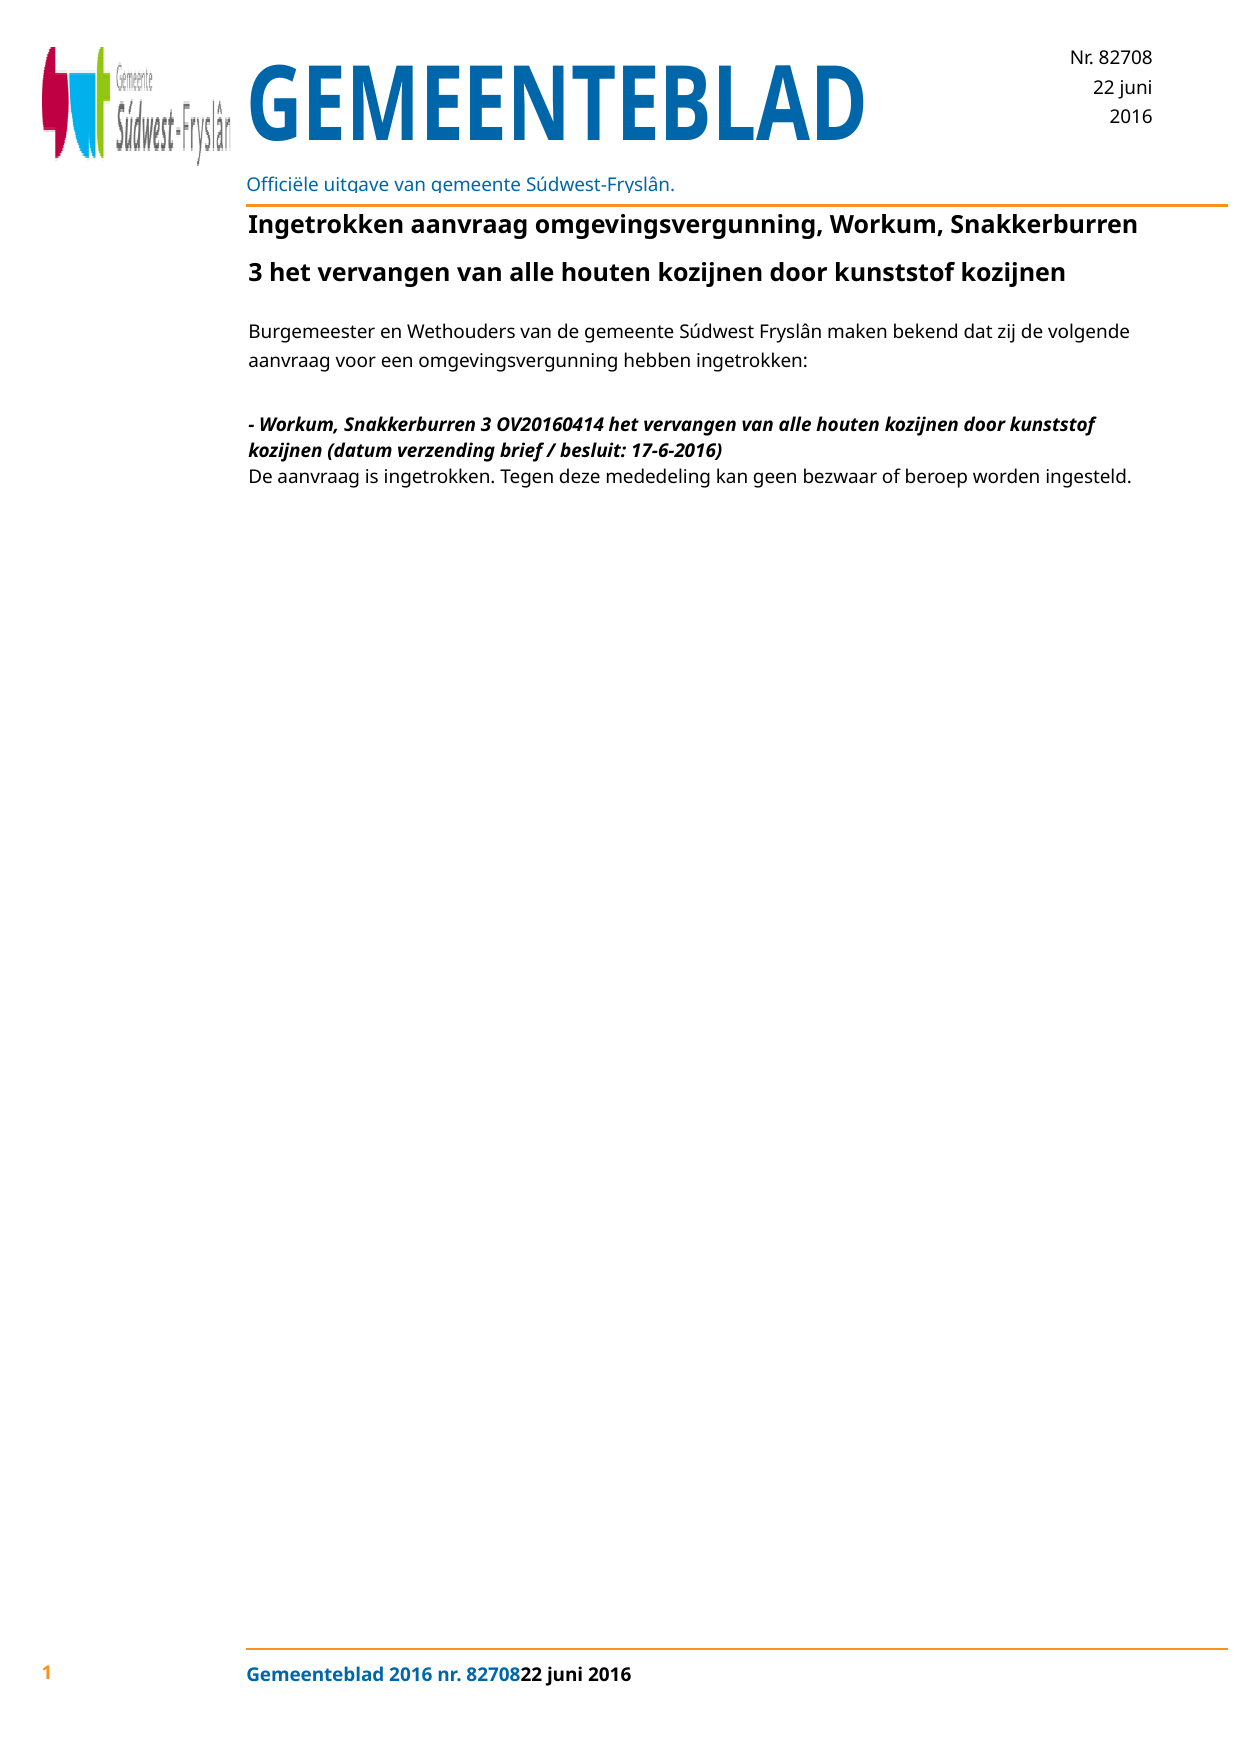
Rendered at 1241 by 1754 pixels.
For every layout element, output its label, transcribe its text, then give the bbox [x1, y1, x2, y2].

text - Workum, Snakkerburren 3 OV20160414 het vervangen van alle houten kozijnen door kunststof kozijnen (datum verzending brief / besluit: 17-6-2016) [248, 411, 1152, 463]
text Burgemeester en Wethouders van de gemeente Súdwest Fryslân maken bekend dat zij de volgende aanvraag voor een omgevingsvergunning hebben ingetrokken: [248, 318, 1152, 373]
text Ingetrokken aanvraag omgevingsvergunning, Workum, Snakkerburren 3 het vervangen van alle houten kozijnen door kunststof kozijnen [248, 207, 1152, 288]
text De aanvraag is ingetrokken. Tegen deze mededeling kan geen bezwaar of beroep worden ingesteld. [248, 463, 1152, 489]
picture [41, 47, 231, 172]
